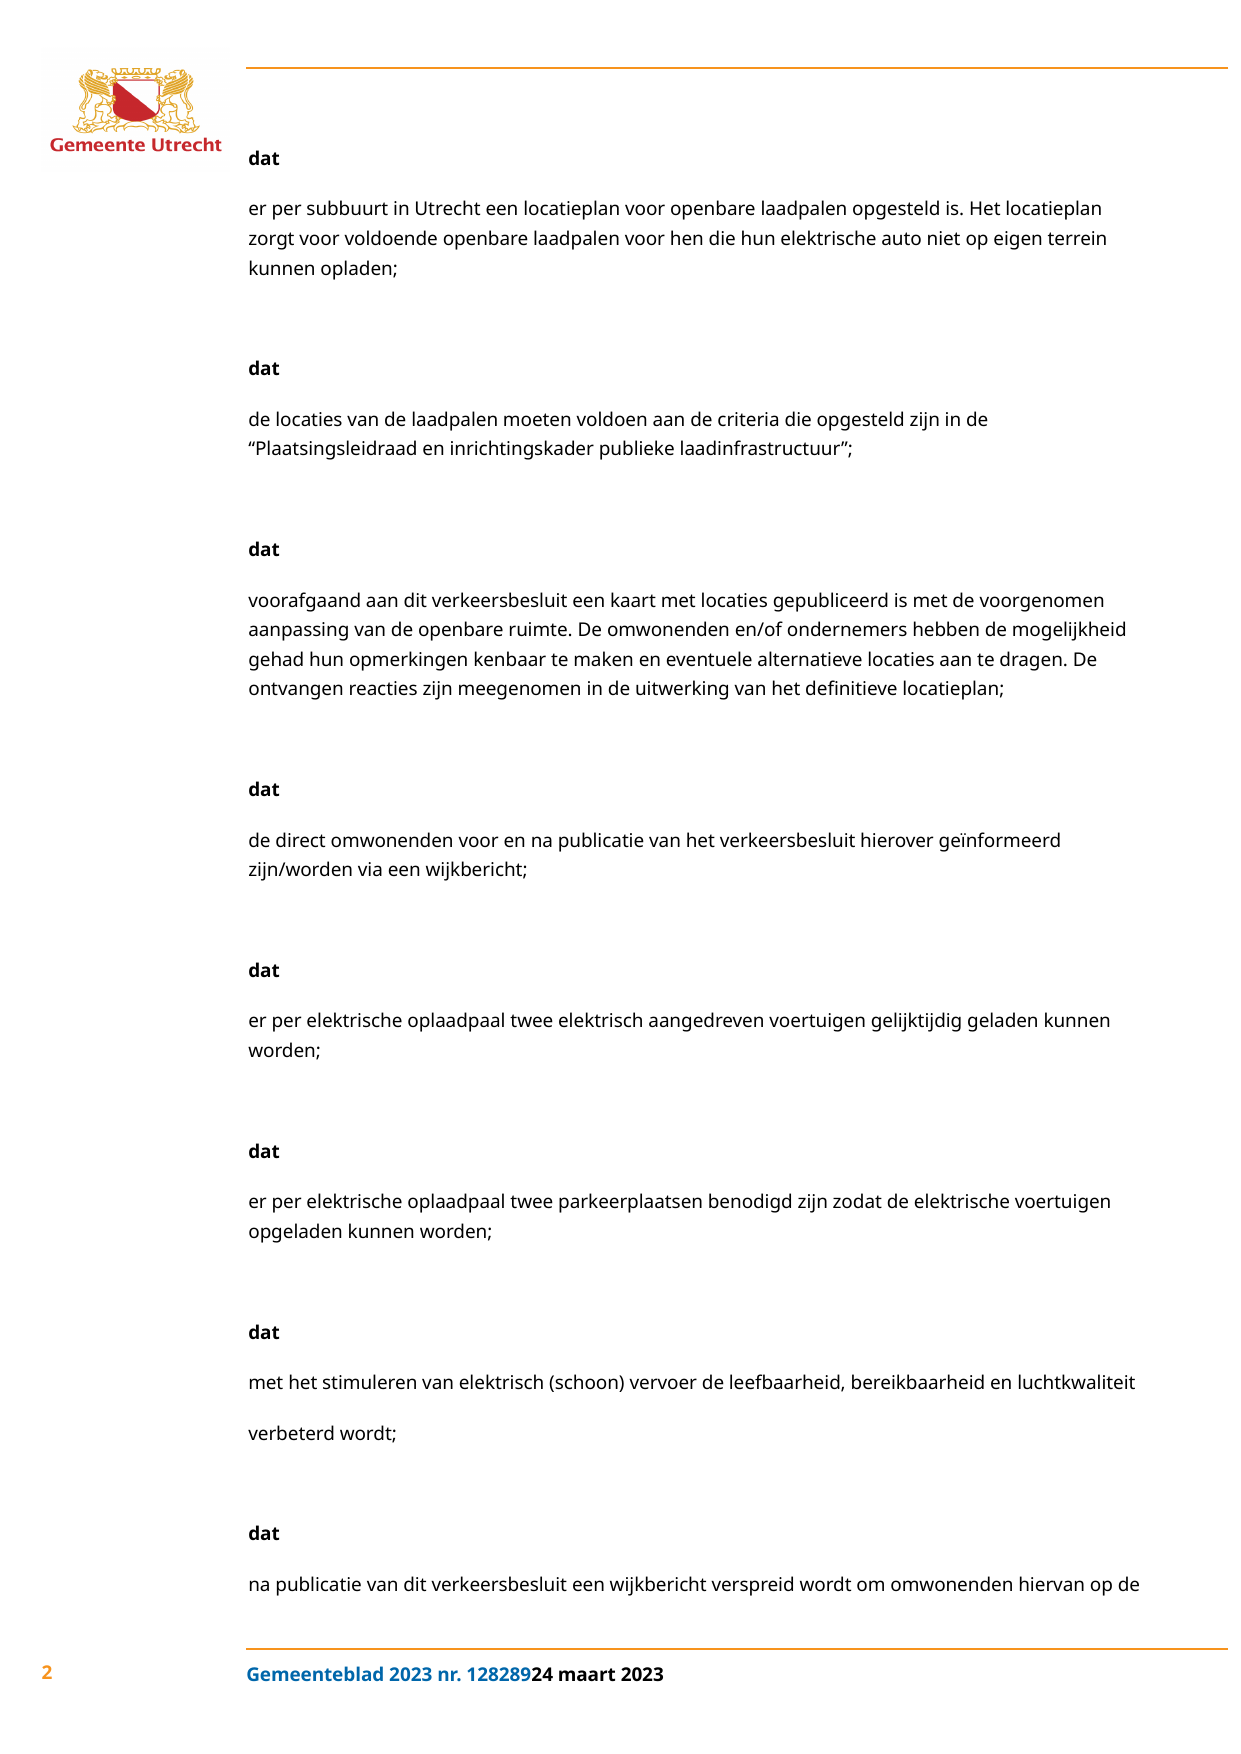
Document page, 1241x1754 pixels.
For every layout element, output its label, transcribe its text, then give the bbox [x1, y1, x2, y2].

text voorafgaand aan dit verkeersbesluit een kaart met locaties gepubliceerd is met de voorgenomen aanpassing van de openbare ruimte. De omwonenden en/of ondernemers hebben de mogelijkheid gehad hun opmerkingen kenbaar te maken en eventuele alternatieve locaties aan te dragen. De ontvangen reacties zijn meegenomen in de uitwerking van het definitieve locatieplan; [248, 587, 1152, 701]
text dat [248, 145, 1152, 171]
text dat [248, 536, 1152, 562]
text verbeterd wordt; [248, 1420, 1152, 1446]
text dat [248, 1319, 1152, 1345]
picture [41, 47, 231, 172]
text met het stimuleren van elektrisch (schoon) vervoer de leefbaarheid, bereikbaarheid en luchtkwaliteit [248, 1369, 1152, 1395]
text dat [248, 356, 1152, 381]
text er per subbuurt in Utrecht een locatieplan voor openbare laadpalen opgesteld is. Het locatieplan zorgt voor voldoende openbare laadpalen voor hen die hun elektrische auto niet op eigen terrein kunnen opladen; [248, 196, 1152, 281]
text de direct omwonenden voor en na publicatie van het verkeersbesluit hierover geïnformeerd zijn/worden via een wijkbericht; [248, 827, 1152, 882]
text dat [248, 776, 1152, 802]
text de locaties van de laadpalen moeten voldoen aan de criteria die opgesteld zijn in de “Plaatsingsleidraad en inrichtingskader publieke laadinfrastructuur”; [248, 406, 1152, 461]
text er per elektrische oplaadpaal twee elektrisch aangedreven voertuigen gelijktijdig geladen kunnen worden; [248, 1008, 1152, 1063]
text dat [248, 1138, 1152, 1164]
text dat [248, 1521, 1152, 1546]
text er per elektrische oplaadpaal twee parkeerplaatsen benodigd zijn zodat de elektrische voertuigen opgeladen kunnen worden; [248, 1188, 1152, 1244]
text na publicatie van dit verkeersbesluit een wijkbericht verspreid wordt om omwonenden hiervan op de [248, 1571, 1152, 1597]
text dat [248, 957, 1152, 983]
